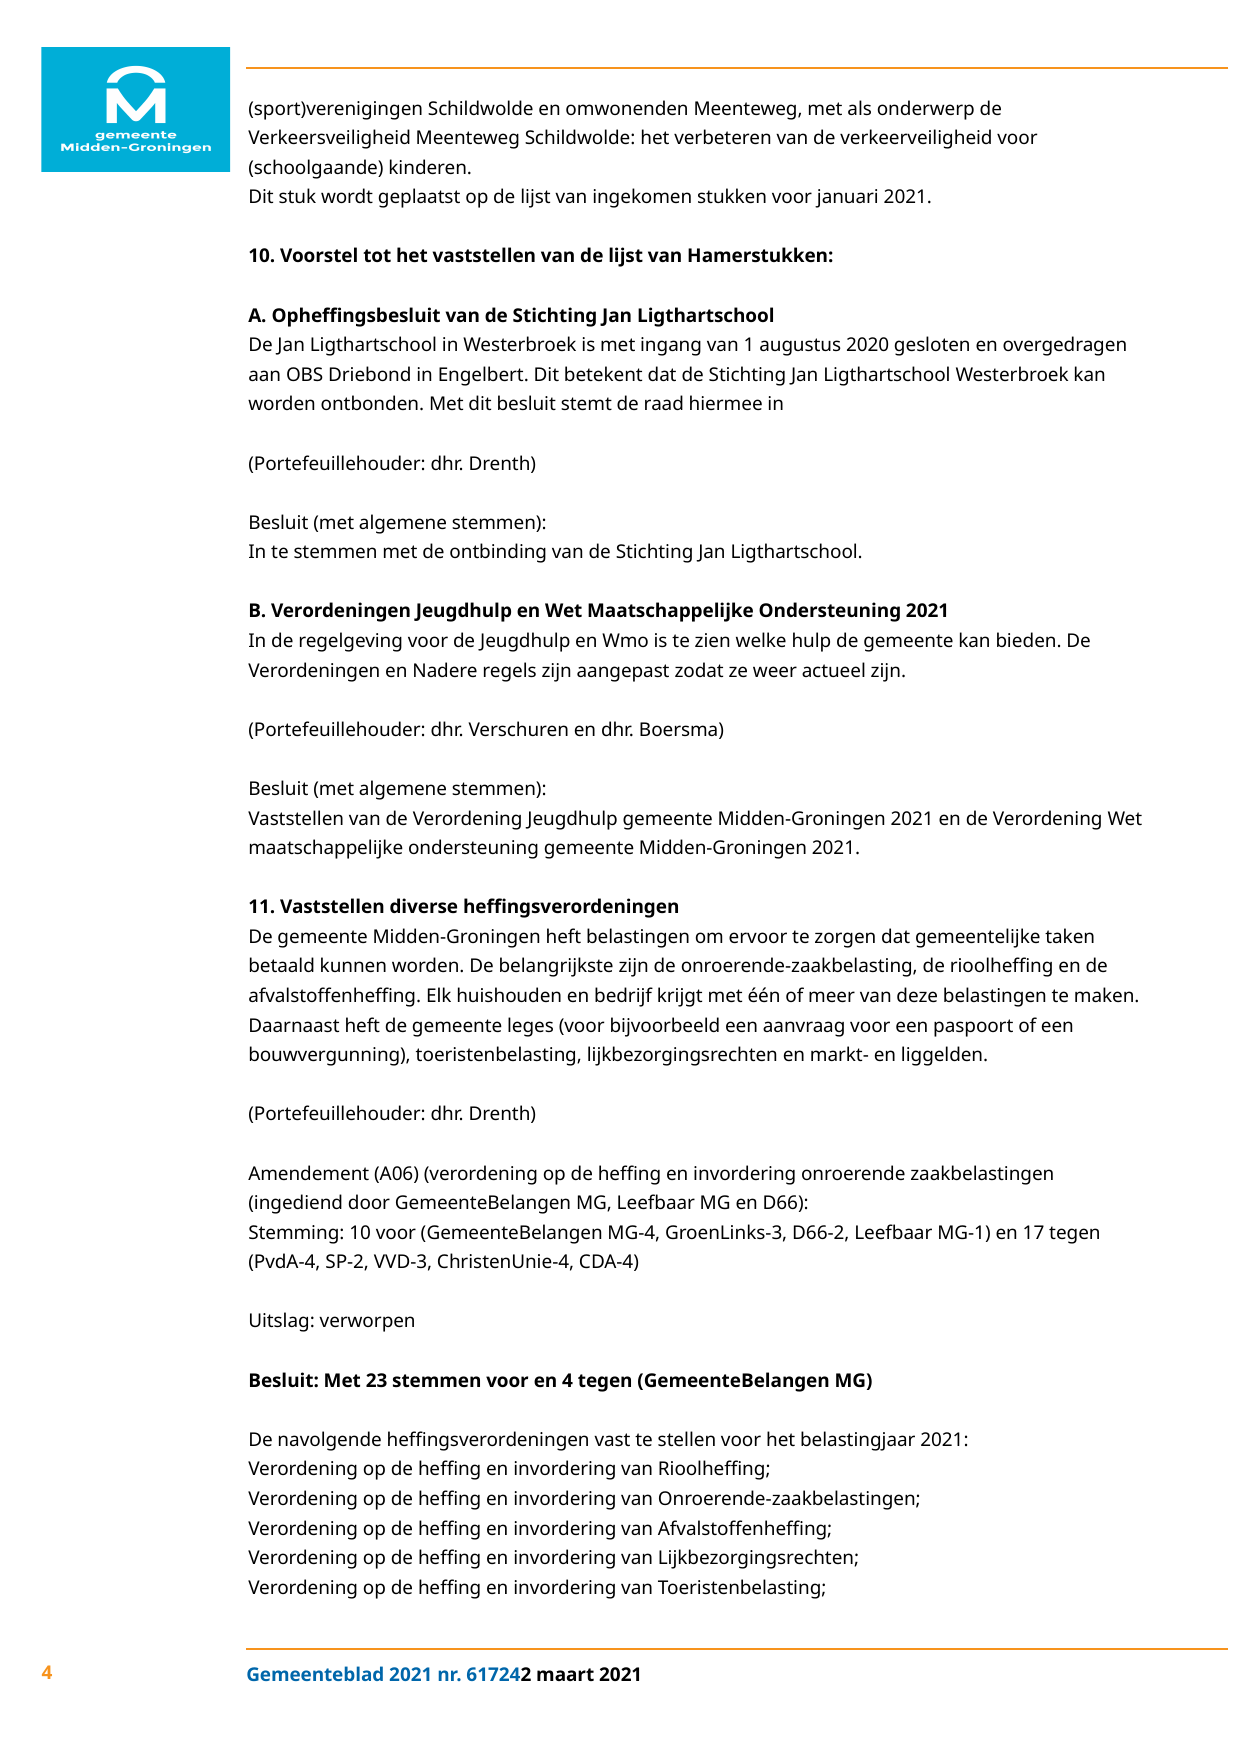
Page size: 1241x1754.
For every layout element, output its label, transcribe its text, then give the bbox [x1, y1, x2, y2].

text Verordening op de heffing en invordering van Afvalstoffenheffing; [248, 1515, 1152, 1541]
text 10. Voorstel tot het vaststellen van de lijst van Hamerstukken: [248, 243, 1152, 268]
text Besluit (met algemene stemmen): [248, 509, 1152, 535]
text Verordening op de heffing en invordering van Onroerende-zaakbelastingen; [248, 1485, 1152, 1511]
text Besluit: Met 23 stemmen voor en 4 tegen (GemeenteBelangen MG) [248, 1367, 1152, 1393]
picture [108, 66, 164, 82]
text De Jan Ligthartschool in Westerbroek is met ingang van 1 augustus 2020 gesloten en overgedragen aan OBS Driebond in Engelbert. Dit betekent dat de Stichting Jan Ligthartschool Westerbroek kan worden ontbonden. Met dit besluit stemt de raad hiermee in [248, 331, 1152, 416]
text Besluit (met algemene stemmen): [248, 775, 1152, 801]
text Verordening op de heffing en invordering van Rioolheffing; [248, 1456, 1152, 1481]
text 11. Vaststellen diverse heffingsverordeningen [248, 893, 1152, 919]
text A. Opheffingsbesluit van de Stichting Jan Ligthartschool [248, 302, 1152, 328]
text Amendement (A06) (verordening op de heffing en invordering onroerende zaakbelastingen (ingediend door GemeenteBelangen MG, Leefbaar MG en D66): [248, 1160, 1152, 1215]
text Verordening op de heffing en invordering van Toeristenbelasting; [248, 1574, 1152, 1600]
text (Portefeuillehouder: dhr. Drenth) [248, 1101, 1152, 1126]
text De gemeente Midden-Groningen heft belastingen om ervoor te zorgen dat gemeentelijke taken betaald kunnen worden. De belangrijkste zijn de onroerende-zaakbelasting, de rioolheffing en de afvalstoffenheffing. Elk huishouden en bedrijf krijgt met één of meer van deze belastingen te maken. Daarnaast heft de gemeente leges (voor bijvoorbeeld een aanvraag voor een paspoort of een bouwvergunning), toeristenbelasting, lijkbezorgingsrechten en markt- en liggelden. [248, 923, 1152, 1067]
text B. Verordeningen Jeugdhulp en Wet Maatschappelijke Ondersteuning 2021 [248, 598, 1152, 623]
text Verordening op de heffing en invordering van Lijkbezorgingsrechten; [248, 1544, 1152, 1570]
picture [184, 146, 190, 153]
text In te stemmen met de ontbinding van de Stichting Jan Ligthartschool. [248, 538, 1152, 564]
text Vaststellen van de Verordening Jeugdhulp gemeente Midden-Groningen 2021 en de Verordening Wet maatschappelijke ondersteuning gemeente Midden-Groningen 2021. [248, 805, 1152, 860]
text (Portefeuillehouder: dhr. Verschuren en dhr. Boersma) [248, 716, 1152, 742]
text (Portefeuillehouder: dhr. Drenth) [248, 450, 1152, 476]
text In de regelgeving voor de Jeugdhulp en Wmo is te zien welke hulp de gemeente kan bieden. De Verordeningen en Nadere regels zijn aangepast zodat ze weer actueel zijn. [248, 627, 1152, 683]
text Dit stuk wordt geplaatst op de lijst van ingekomen stukken voor januari 2021. [248, 183, 1152, 209]
text Stemming: 10 voor (GemeenteBelangen MG-4, GroenLinks-3, D66-2, Leefbaar MG-1) en 17 tegen (PvdA-4, SP-2, VVD-3, ChristenUnie-4, CDA-4) [248, 1219, 1152, 1274]
text Uitslag: verworpen [248, 1308, 1152, 1333]
text (sport)verenigingen Schildwolde en omwonenden Meenteweg, met als onderwerp de Verkeersveiligheid Meenteweg Schildwolde: het verbeteren van de verkeerveiligheid voor (schoolgaande) kinderen. [248, 95, 1152, 180]
text De navolgende heffingsverordeningen vast te stellen voor het belastingjaar 2021: [248, 1426, 1152, 1452]
picture [107, 89, 165, 122]
